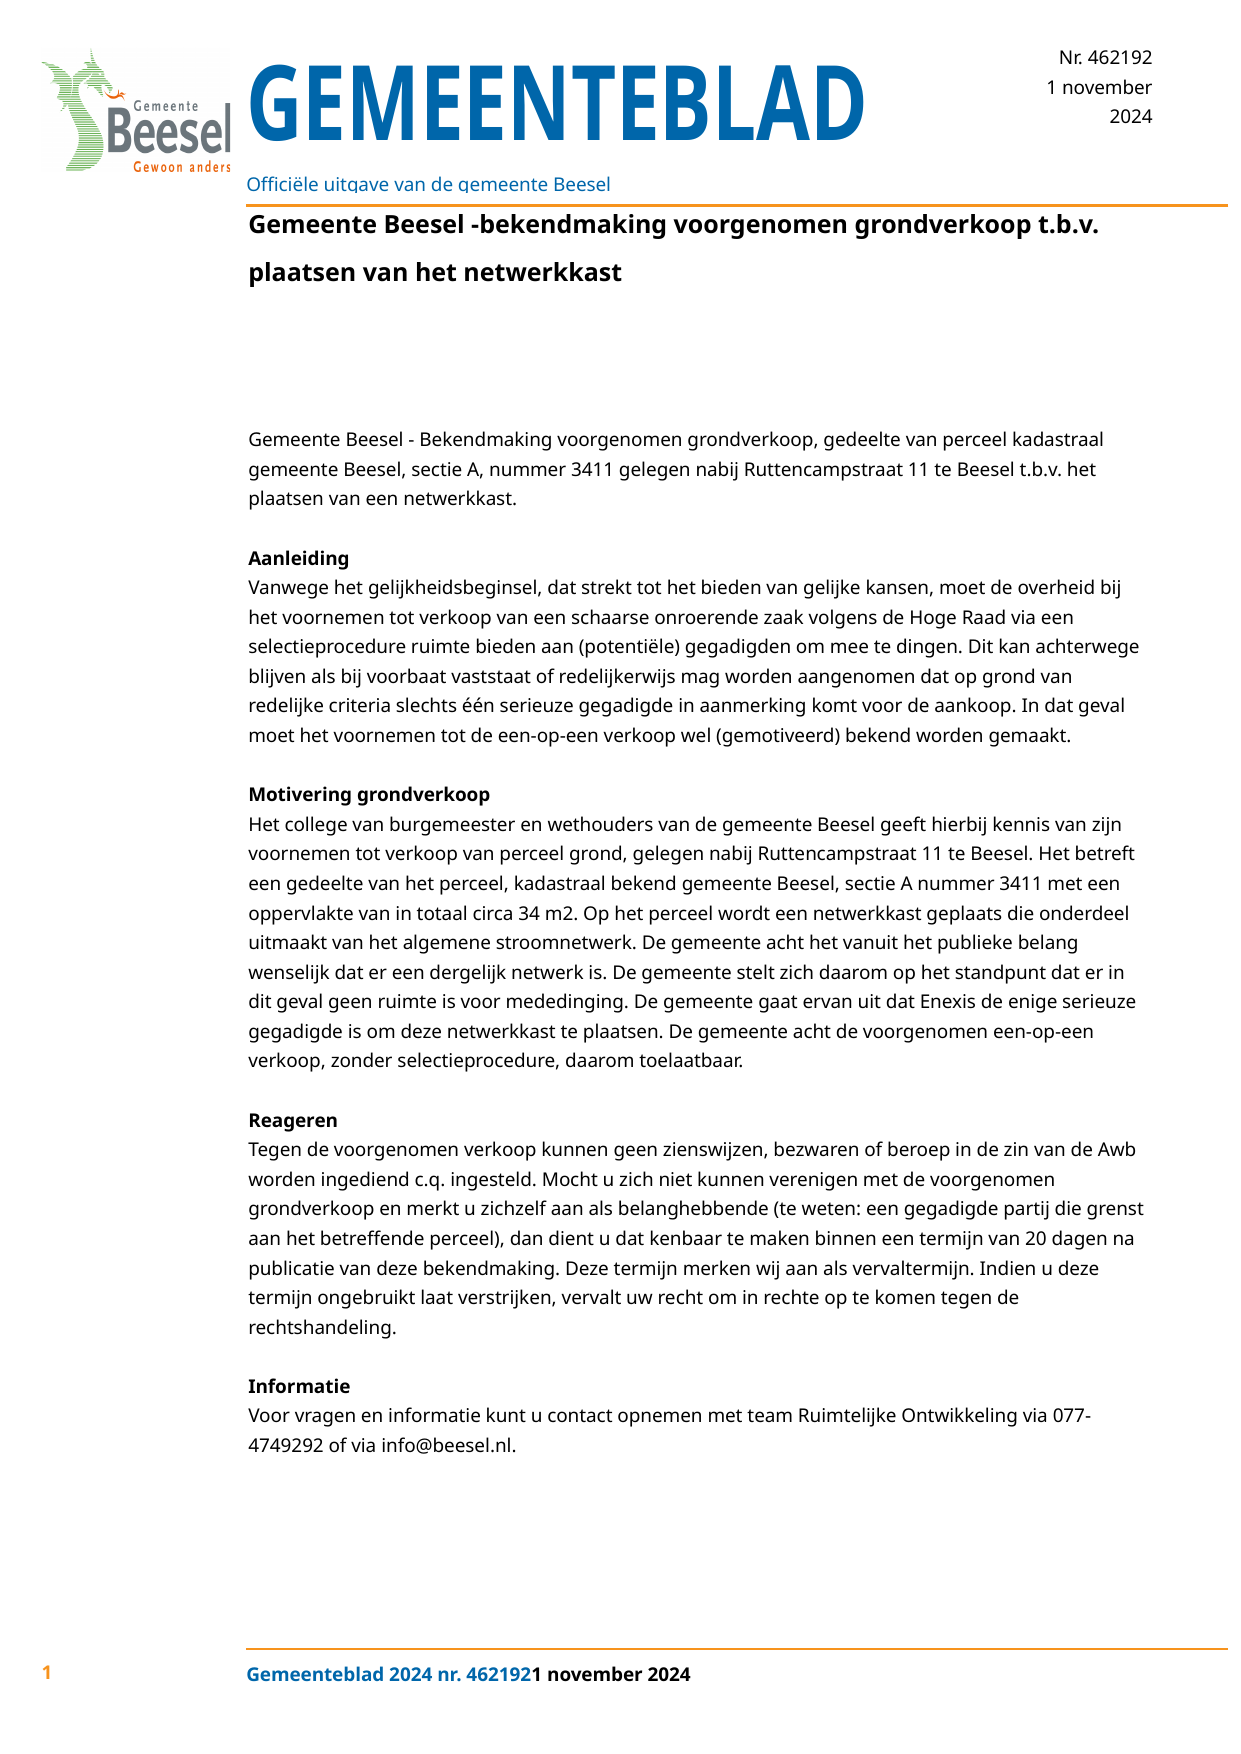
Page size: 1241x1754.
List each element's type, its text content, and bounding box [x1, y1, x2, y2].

text Het college van burgemeester en wethouders van de gemeente Beesel geeft hierbij kennis van zijn voornemen tot verkoop van perceel grond, gelegen nabij Ruttencampstraat 11 te Beesel. Het betreft een gedeelte van het perceel, kadastraal bekend gemeente Beesel, sectie A nummer 3411 met een oppervlakte van in totaal circa 34 m2. Op het perceel wordt een netwerkkast geplaats die onderdeel uitmaakt van het algemene stroomnetwerk. De gemeente acht het vanuit het publieke belang wenselijk dat er een dergelijk netwerk is. De gemeente stelt zich daarom op het standpunt dat er in dit geval geen ruimte is voor mededinging. De gemeente gaat ervan uit dat Enexis de enige serieuze gegadigde is om deze netwerkkast te plaatsen. De gemeente acht de voorgenomen een-op-een verkoop, zonder selectieprocedure, daarom toelaatbaar. [248, 811, 1152, 1073]
text Gemeente Beesel - Bekendmaking voorgenomen grondverkoop, gedeelte van perceel kadastraal gemeente Beesel, sectie A, nummer 3411 gelegen nabij Ruttencampstraat 11 te Beesel t.b.v. het plaatsen van een netwerkkast. [248, 426, 1152, 511]
picture [41, 47, 231, 172]
text Informatie [248, 1373, 1152, 1399]
text Voor vragen en informatie kunt u contact opnemen met team Ruimtelijke Ontwikkeling via 077-4749292 of via info@beesel.nl. [248, 1403, 1152, 1458]
text Vanwege het gelijkheidsbeginsel, dat strekt tot het bieden van gelijke kansen, moet de overheid bij het voornemen tot verkoop van een schaarse onroerende zaak volgens de Hoge Raad via een selectieprocedure ruimte bieden aan (potentiële) gegadigden om mee te dingen. Dit kan achterwege blijven als bij voorbaat vaststaat of redelijkerwijs mag worden aangenomen dat op grond van redelijke criteria slechts één serieuze gegadigde in aanmerking komt voor de aankoop. In dat geval moet het voornemen tot de een-op-een verkoop wel (gemotiveerd) bekend worden gemaakt. [248, 574, 1152, 748]
text Aanleiding [248, 545, 1152, 570]
text Motivering grondverkoop [248, 781, 1152, 807]
text Gemeente Beesel -bekendmaking voorgenomen grondverkoop t.b.v. plaatsen van het netwerkkast [248, 207, 1152, 288]
text Tegen de voorgenomen verkoop kunnen geen zienswijzen, bezwaren of beroep in de zin van de Awb worden ingediend c.q. ingesteld. Mocht u zich niet kunnen verenigen met de voorgenomen grondverkoop en merkt u zichzelf aan als belanghebbende (te weten: een gegadigde partij die grenst aan het betreffende perceel), dan dient u dat kenbaar te maken binnen een termijn van 20 dagen na publicatie van deze bekendmaking. Deze termijn merken wij aan als vervaltermijn. Indien u deze termijn ongebruikt laat verstrijken, vervalt uw recht om in rechte op te komen tegen de rechtshandeling. [248, 1136, 1152, 1339]
text Reageren [248, 1107, 1152, 1132]
